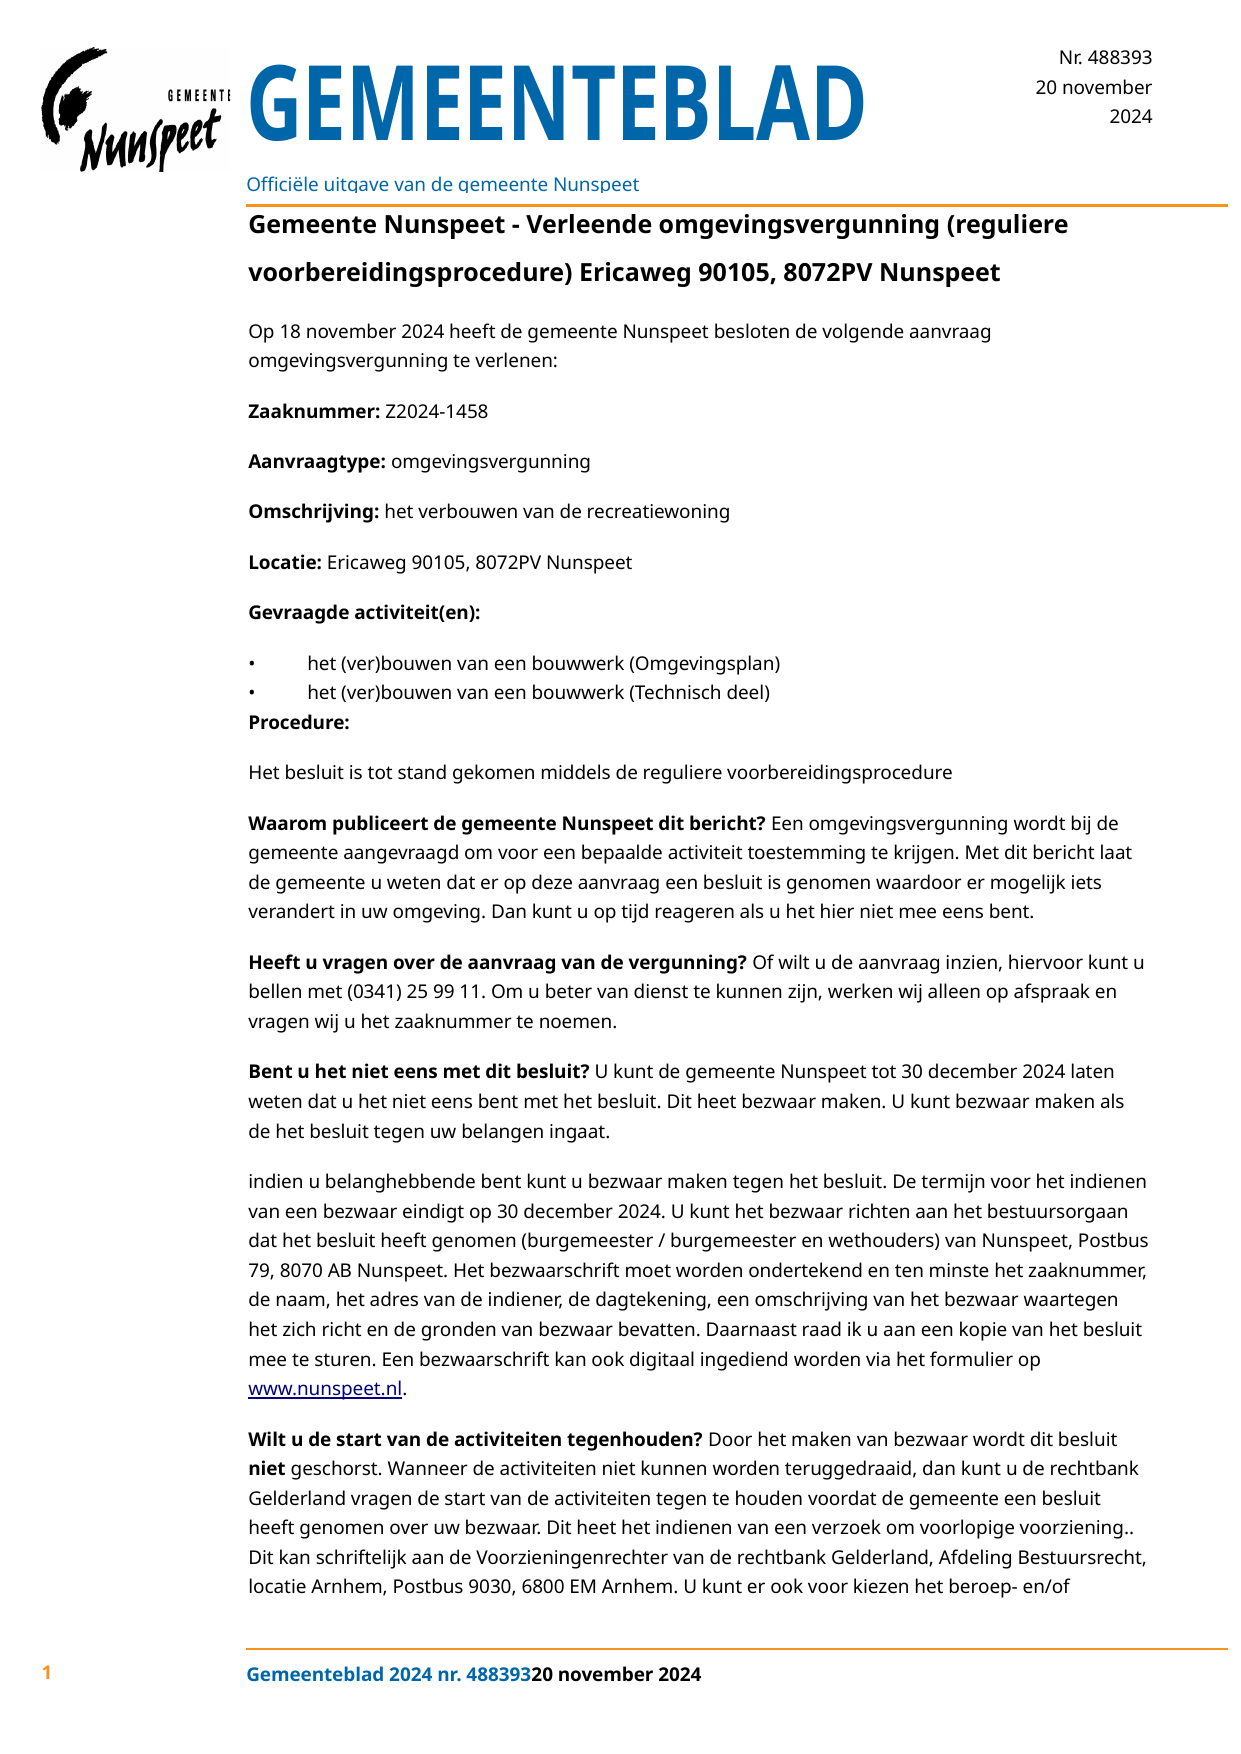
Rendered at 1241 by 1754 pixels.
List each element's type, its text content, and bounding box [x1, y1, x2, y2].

text Heeft u vragen over de aanvraag van de vergunning? Of wilt u de aanvraag inzien, hiervoor kunt u bellen met (0341) 25 99 11. Om u beter van dienst te kunnen zijn, werken wij alleen op afspraak en vragen wij u het zaaknummer te noemen. [248, 949, 1152, 1034]
text Waarom publiceert de gemeente Nunspeet dit bericht? Een omgevingsvergunning wordt bij de gemeente aangevraagd om voor een bepaalde activiteit toestemming te krijgen. Met dit bericht laat de gemeente u weten dat er op deze aanvraag een besluit is genomen waardoor er mogelijk iets verandert in uw omgeving. Dan kunt u op tijd reageren als u het hier niet mee eens bent. [248, 810, 1152, 924]
text indien u belanghebbende bent kunt u bezwaar maken tegen het besluit. De termijn voor het indienen van een bezwaar eindigt op 30 december 2024. U kunt het bezwaar richten aan het bestuursorgaan dat het besluit heeft genomen (burgemeester / burgemeester en wethouders) van Nunspeet, Postbus 79, 8070 AB Nunspeet. Het bezwaarschrift moet worden ondertekend en ten minste het zaaknummer, de naam, het adres van de indiener, de dagtekening, een omschrijving van het bezwaar waartegen het zich richt en de gronden van bezwaar bevatten. Daarnaast raad ik u aan een kopie van het besluit mee te sturen. Een bezwaarschrift kan ook digitaal ingediend worden via het formulier op www.nunspeet.nl. [248, 1168, 1152, 1401]
text Het besluit is tot stand gekomen middels de reguliere voorbereidingsprocedure [248, 759, 1152, 785]
text Bent u het niet eens met dit besluit? U kunt de gemeente Nunspeet tot 30 december 2024 laten weten dat u het niet eens bent met het besluit. Dit heet bezwaar maken. U kunt bezwaar maken als de het besluit tegen uw belangen ingaat. [248, 1059, 1152, 1144]
list het (ver)bouwen van een bouwwerk (Omgevingsplan) [248, 650, 1152, 676]
picture [41, 47, 231, 172]
text Wilt u de start van de activiteiten tegenhouden? Door het maken van bezwaar wordt dit besluit niet geschorst. Wanneer de activiteiten niet kunnen worden teruggedraaid, dan kunt u de rechtbank Gelderland vragen de start van de activiteiten tegen te houden voordat de gemeente een besluit heeft genomen over uw bezwaar. Dit heet het indienen van een verzoek om voorlopige voorziening.. Dit kan schriftelijk aan de Voorzieningenrechter van de rechtbank Gelderland, Afdeling Bestuursrecht, locatie Arnhem, Postbus 9030, 6800 EM Arnhem. U kunt er ook voor kiezen het beroep- en/of [248, 1426, 1152, 1599]
text Gemeente Nunspeet - Verleende omgevingsvergunning (reguliere voorbereidingsprocedure) Ericaweg 90105, 8072PV Nunspeet [248, 207, 1152, 288]
text Aanvraagtype: omgevingsvergunning [248, 448, 1152, 474]
list het (ver)bouwen van een bouwwerk (Technisch deel) [248, 679, 1152, 705]
text Procedure: [248, 709, 1152, 735]
text Gevraagde activiteit(en): [248, 599, 1152, 625]
text Zaaknummer: Z2024-1458 [248, 398, 1152, 424]
text Omschrijving: het verbouwen van de recreatiewoning [248, 499, 1152, 524]
text Op 18 november 2024 heeft de gemeente Nunspeet besloten de volgende aanvraag omgevingsvergunning te verlenen: [248, 318, 1152, 373]
text Locatie: Ericaweg 90105, 8072PV Nunspeet [248, 549, 1152, 575]
